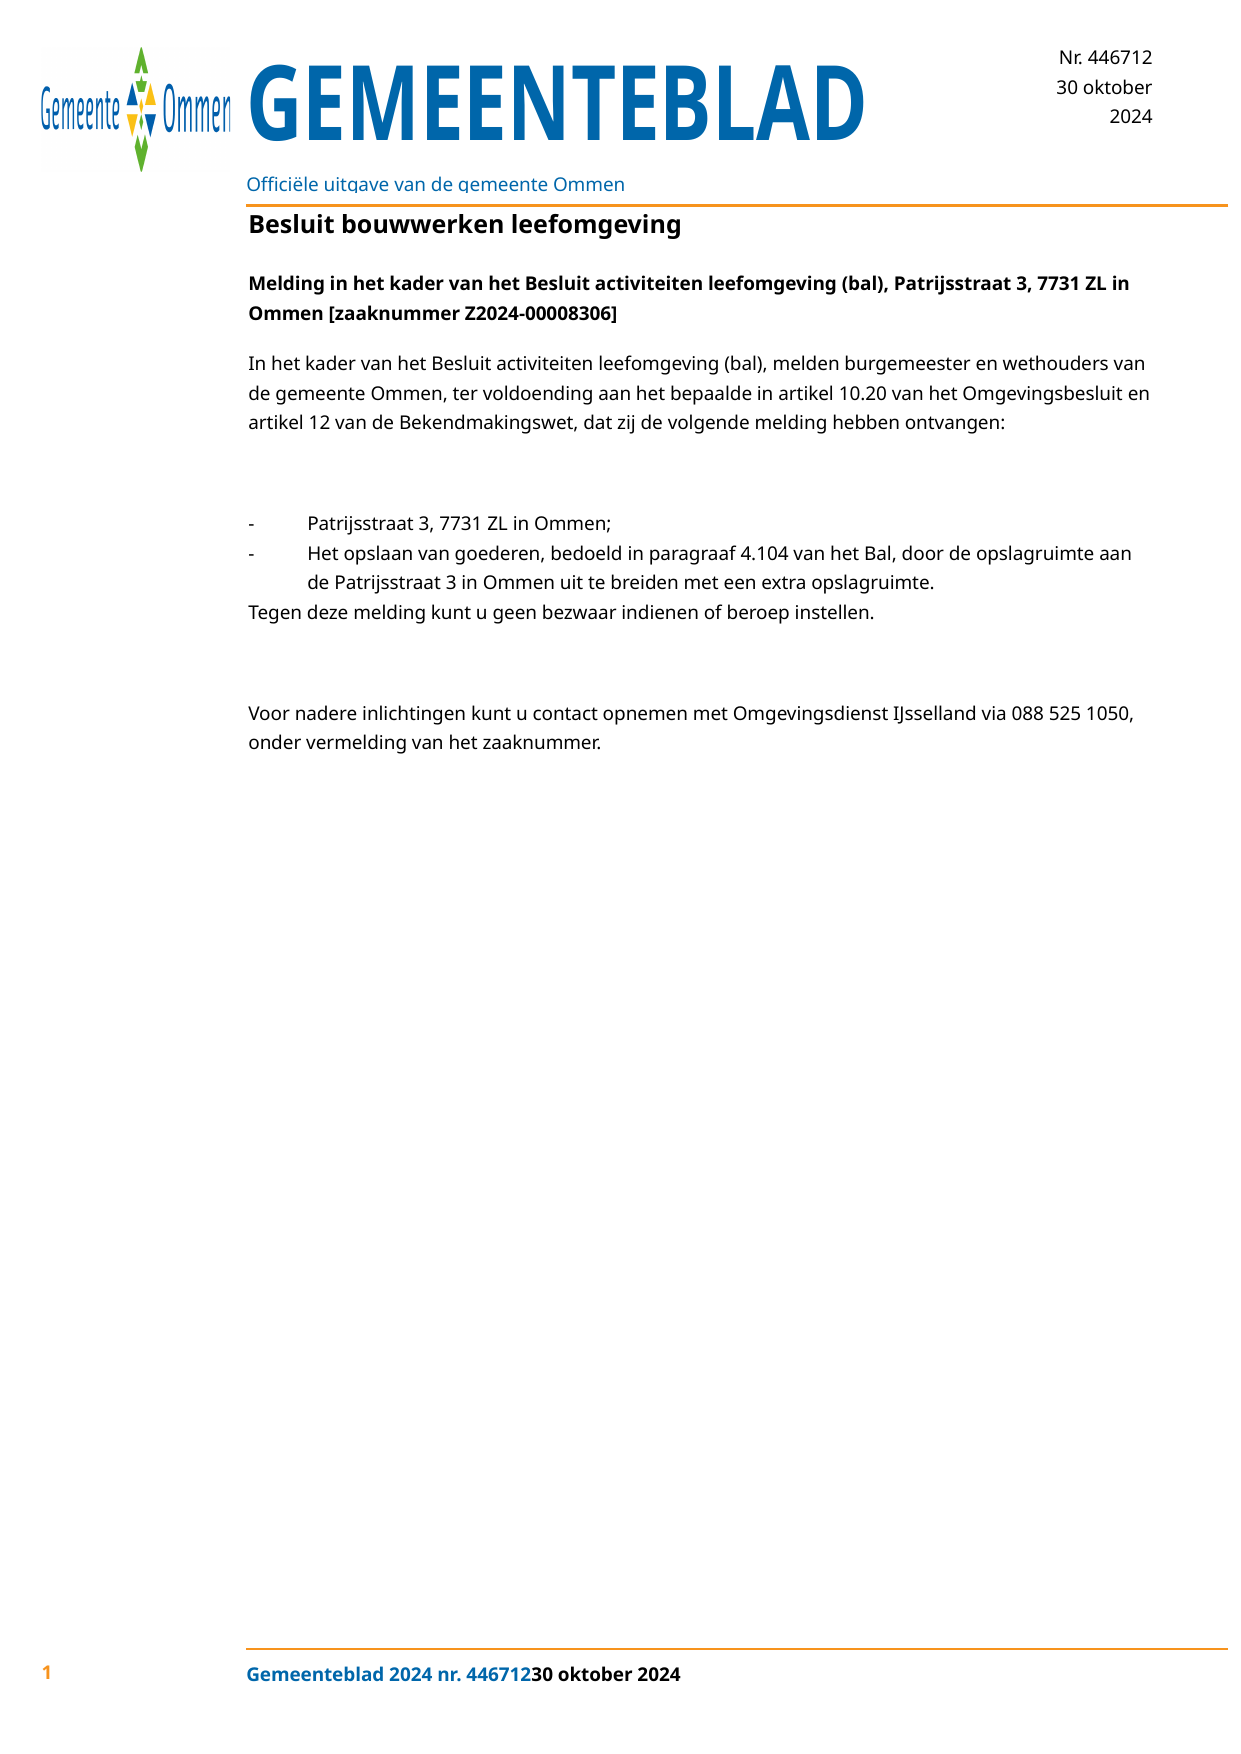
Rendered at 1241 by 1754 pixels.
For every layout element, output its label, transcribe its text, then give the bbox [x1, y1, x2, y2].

text Tegen deze melding kunt u geen bezwaar indienen of beroep instellen. [248, 599, 1152, 625]
text Voor nadere inlichtingen kunt u contact opnemen met Omgevingsdienst IJsselland via 088 525 1050, onder vermelding van het zaaknummer. [248, 700, 1152, 755]
text Melding in het kader van het Besluit activiteiten leefomgeving (bal), Patrijsstraat 3, 7731 ZL in Ommen [zaaknummer Z2024-00008306] [248, 270, 1152, 326]
list Patrijsstraat 3, 7731 ZL in Ommen; [248, 510, 1152, 536]
text In het kader van het Besluit activiteiten leefomgeving (bal), melden burgemeester en wethouders van de gemeente Ommen, ter voldoending aan het bepaalde in artikel 10.20 van het Omgevingsbesluit en artikel 12 van de Bekendmakingswet, dat zij de volgende melding hebben ontvangen: [248, 350, 1152, 435]
list Het opslaan van goederen, bedoeld in paragraaf 4.104 van het Bal, door de opslagruimte aan de Patrijsstraat 3 in Ommen uit te breiden met een extra opslagruimte. [248, 540, 1152, 595]
picture [41, 47, 231, 172]
text Besluit bouwwerken leefomgeving [248, 207, 1152, 241]
